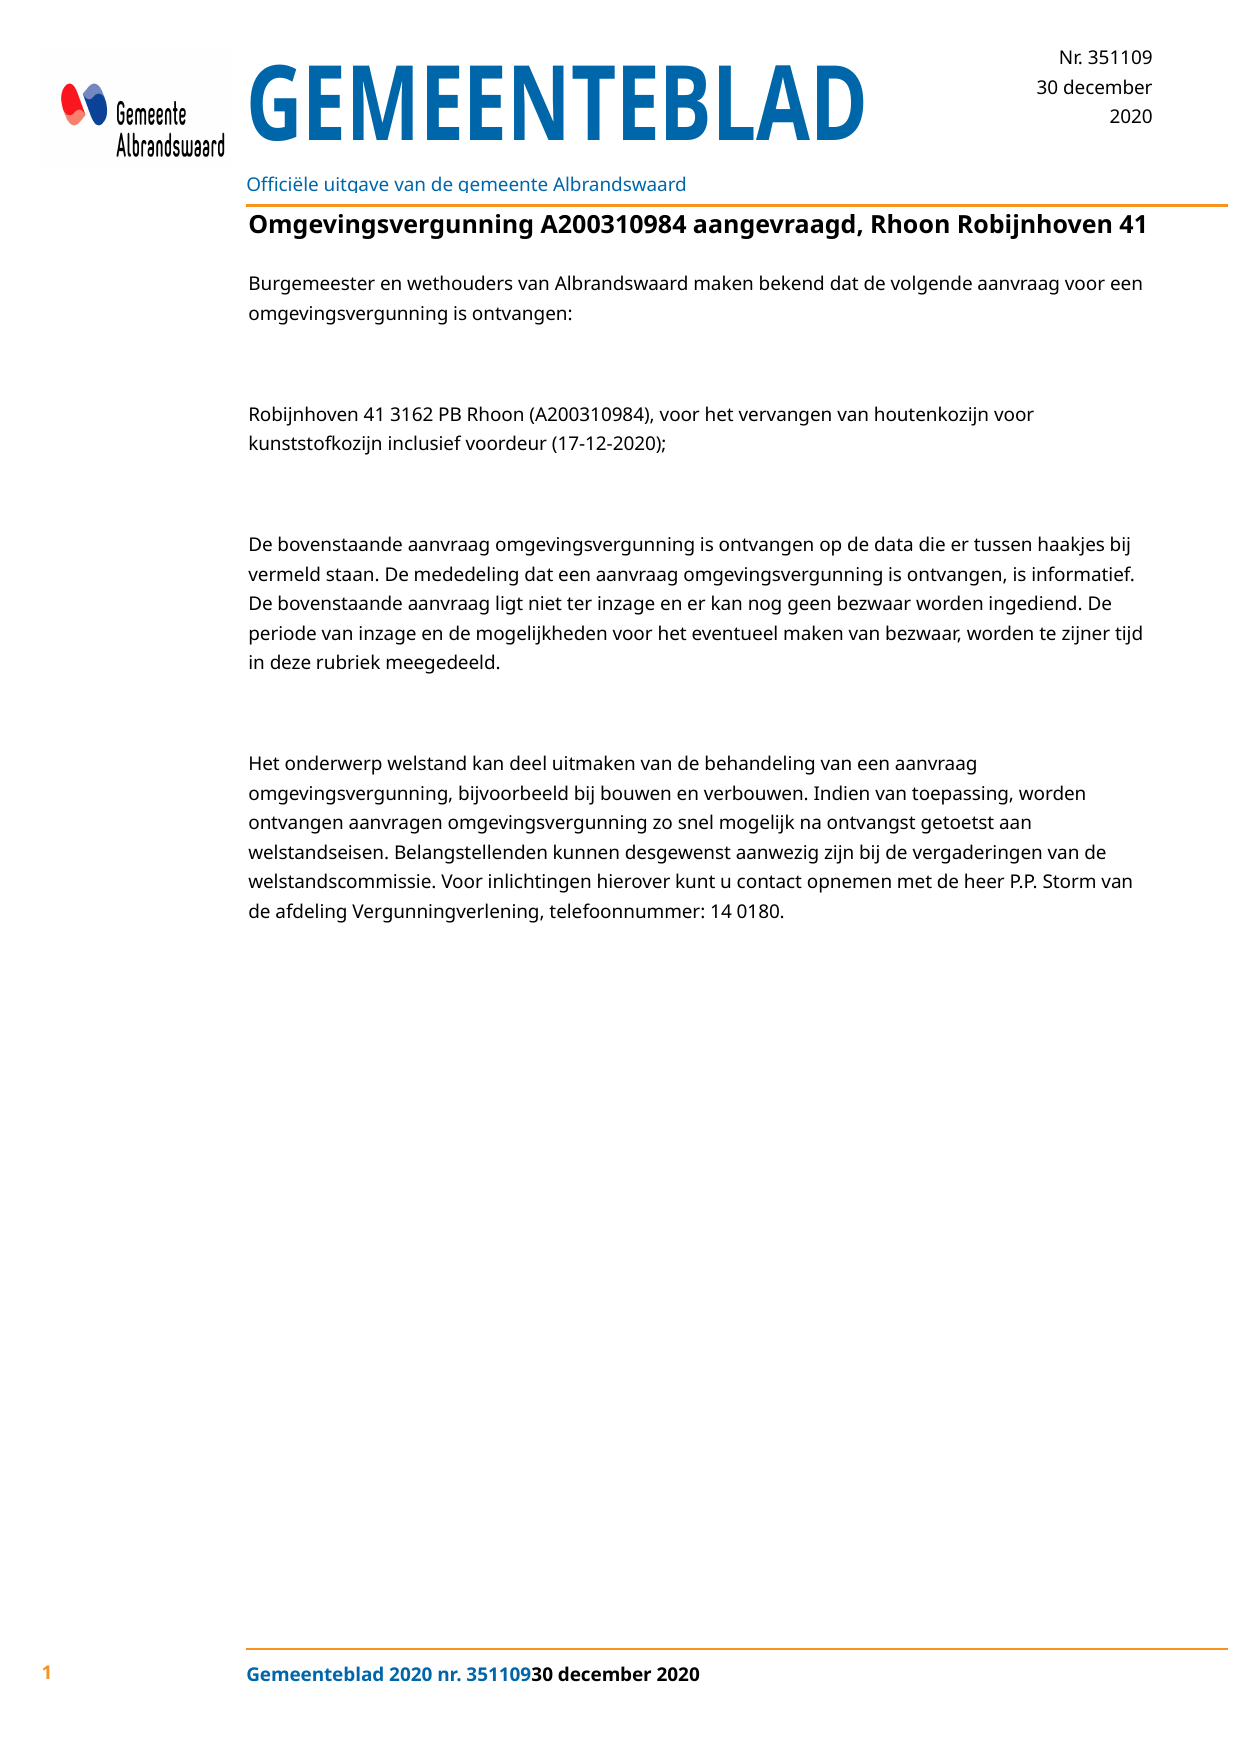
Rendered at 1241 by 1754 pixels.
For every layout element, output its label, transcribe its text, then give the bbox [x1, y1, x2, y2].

picture [41, 47, 231, 172]
text Burgemeester en wethouders van Albrandswaard maken bekend dat de volgende aanvraag voor een omgevingsvergunning is ontvangen: [248, 270, 1152, 326]
text Robijnhoven 41 3162 PB Rhoon (A200310984), voor het vervangen van houtenkozijn voor kunststofkozijn inclusief voordeur (17-12-2020); [248, 401, 1152, 456]
text Het onderwerp welstand kan deel uitmaken van de behandeling van een aanvraag omgevingsvergunning, bijvoorbeeld bij bouwen en verbouwen. Indien van toepassing, worden ontvangen aanvragen omgevingsvergunning zo snel mogelijk na ontvangst getoetst aan welstandseisen. Belangstellenden kunnen desgewenst aanwezig zijn bij de vergaderingen van de welstandscommissie. Voor inlichtingen hierover kunt u contact opnemen met de heer P.P. Storm van de afdeling Vergunningverlening, telefoonnummer: 14 0180. [248, 750, 1152, 924]
text De bovenstaande aanvraag omgevingsvergunning is ontvangen op de data die er tussen haakjes bij vermeld staan. De mededeling dat een aanvraag omgevingsvergunning is ontvangen, is informatief. De bovenstaande aanvraag ligt niet ter inzage en er kan nog geen bezwaar worden ingediend. De periode van inzage en de mogelijkheden voor het eventueel maken van bezwaar, worden te zijner tijd in deze rubriek meegedeeld. [248, 531, 1152, 675]
text Omgevingsvergunning A200310984 aangevraagd, Rhoon Robijnhoven 41 [248, 207, 1152, 241]
